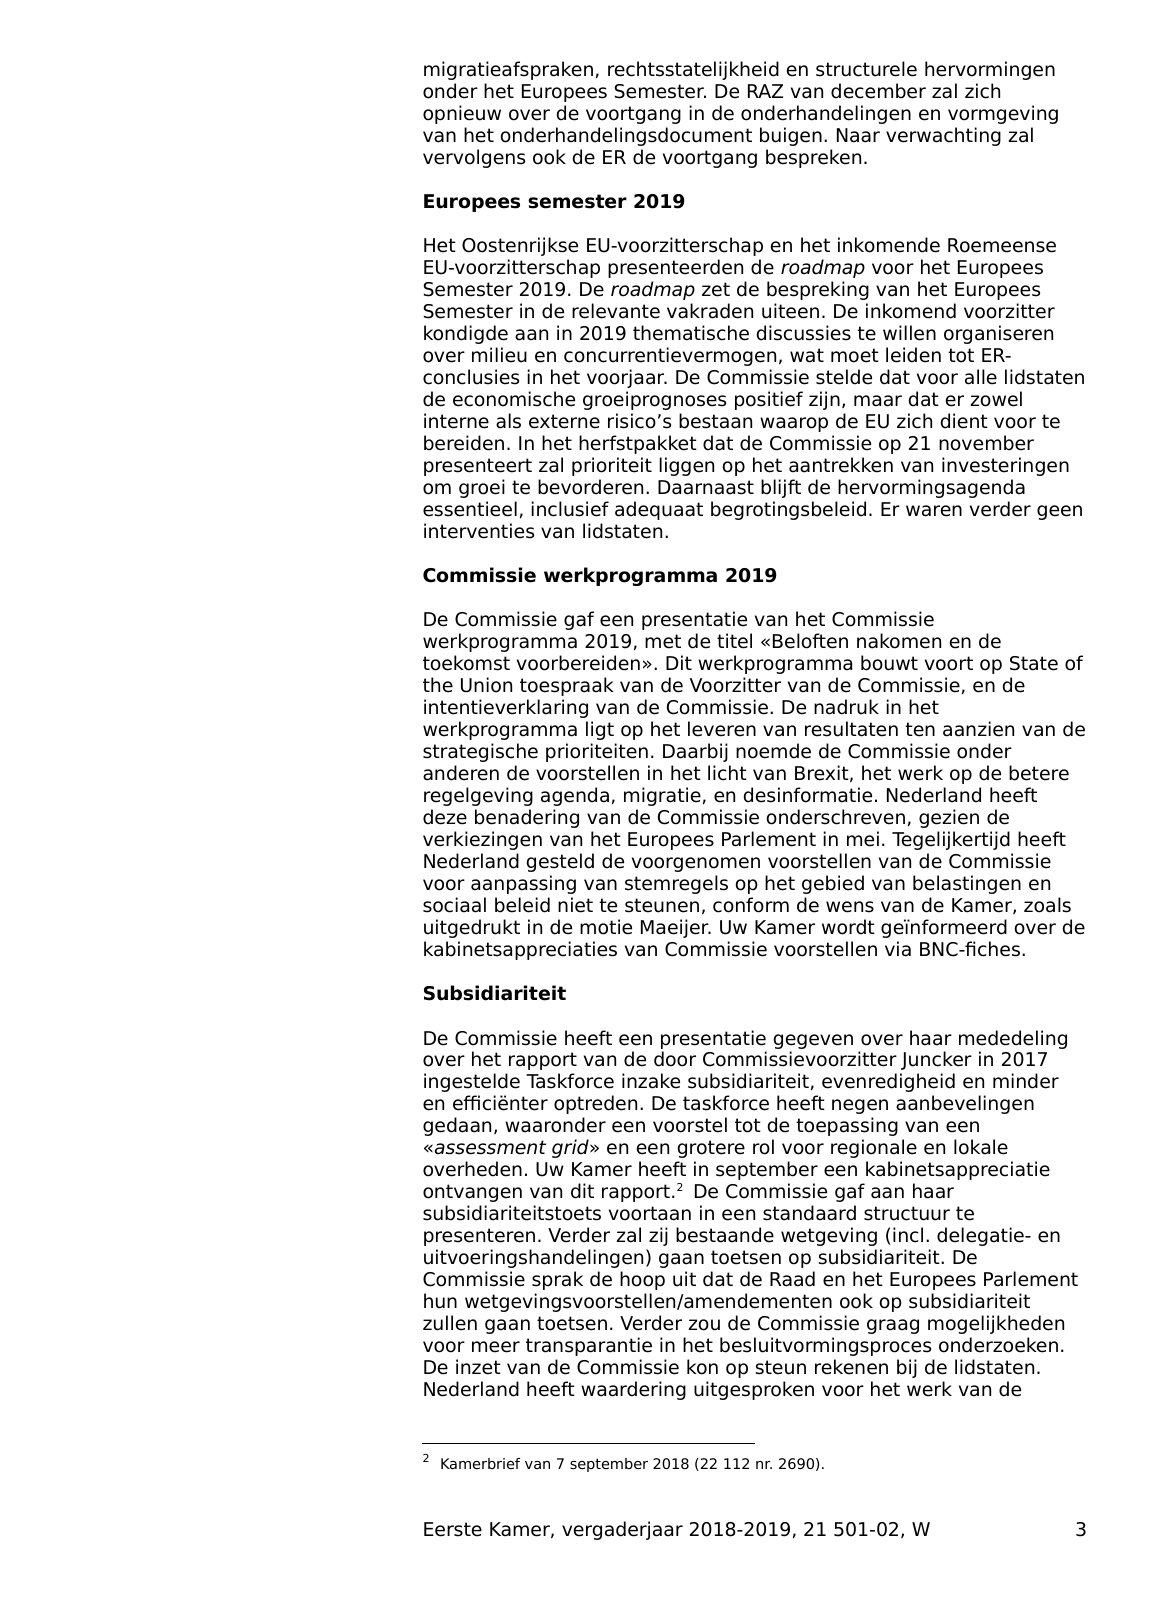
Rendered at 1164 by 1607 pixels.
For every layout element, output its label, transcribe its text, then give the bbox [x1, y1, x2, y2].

subtitle Commissie werkprogramma 2019 [422, 565, 1087, 587]
text De Commissie gaf een presentatie van het Commissie werkprogramma 2019, met de titel «Beloften nakomen en de toekomst voorbereiden». Dit werkprogramma bouwt voort op State of the Union toespraak van de Voorzitter van de Commissie, en de intentieverklaring van de Commissie. De nadruk in het werkprogramma ligt op het leveren van resultaten ten aanzien van de strategische prioriteiten. Daarbij noemde de Commissie onder anderen de voorstellen in het licht van Brexit, het werk op de betere regelgeving agenda, migratie, en desinformatie. Nederland heeft deze benadering van de Commissie onderschreven, gezien de verkiezingen van het Europees Parlement in mei. Tegelijkertijd heeft Nederland gesteld de voorgenomen voorstellen van de Commissie voor aanpassing van stemregels op het gebied van belastingen en sociaal beleid niet te steunen, conform de wens van de Kamer, zoals uitgedrukt in de motie Maeijer. Uw Kamer wordt geïnformeerd over de kabinetsappreciaties van Commissie voorstellen via BNC-fiches. [422, 609, 1087, 961]
text Kamerbrief van 7 september 2018 (22 112 nr. 2690). [422, 1452, 1087, 1474]
subtitle Europees semester 2019 [422, 191, 1087, 213]
text migratieafspraken, rechtsstatelijkheid en structurele hervormingen onder het Europees Semester. De RAZ van december zal zich opnieuw over de voortgang in de onderhandelingen en vormgeving van het onderhandelingsdocument buigen. Naar verwachting zal vervolgens ook de ER de voortgang bespreken. [422, 59, 1087, 169]
text Het Oostenrijkse EU-voorzitterschap en het inkomende Roemeense EU-voorzitterschap presenteerden de roadmap voor het Europees Semester 2019. De roadmap zet de bespreking van het Europees Semester in de relevante vakraden uiteen. De inkomend voorzitter kondigde aan in 2019 thematische discussies te willen organiseren over milieu en concurrentievermogen, wat moet leiden tot ER-conclusies in het voorjaar. De Commissie stelde dat voor alle lidstaten de economische groeiprognoses positief zijn, maar dat er zowel interne als externe risico’s bestaan waarop de EU zich dient voor te bereiden. In het herfstpakket dat de Commissie op 21 november presenteert zal prioriteit liggen op het aantrekken van investeringen om groei te bevorderen. Daarnaast blijft de hervormingsagenda essentieel, inclusief adequaat begrotingsbeleid. Er waren verder geen interventies van lidstaten. [422, 235, 1087, 543]
subtitle Subsidiariteit [422, 983, 1087, 1005]
text De Commissie heeft een presentatie gegeven over haar mededeling over het rapport van de door Commissievoorzitter Juncker in 2017 ingestelde Taskforce inzake subsidiariteit, evenredigheid en minder en efficiënter optreden. De taskforce heeft negen aanbevelingen gedaan, waaronder een voorstel tot de toepassing van een «assessment grid» en een grotere rol voor regionale en lokale overheden. Uw Kamer heeft in september een kabinetsappreciatie ontvangen van dit rapport. De Commissie gaf aan haar subsidiariteitstoets voortaan in een standaard structuur te presenteren. Verder zal zij bestaande wetgeving (incl. delegatie- en uitvoeringshandelingen) gaan toetsen op subsidiariteit. De Commissie sprak de hoop uit dat de Raad en het Europees Parlement hun wetgevingsvoorstellen/amendementen ook op subsidiariteit zullen gaan toetsen. Verder zou de Commissie graag mogelijkheden voor meer transparantie in het besluitvormingsproces onderzoeken. De inzet van de Commissie kon op steun rekenen bij de lidstaten. Nederland heeft waardering uitgesproken voor het werk van de [422, 1027, 1087, 1401]
